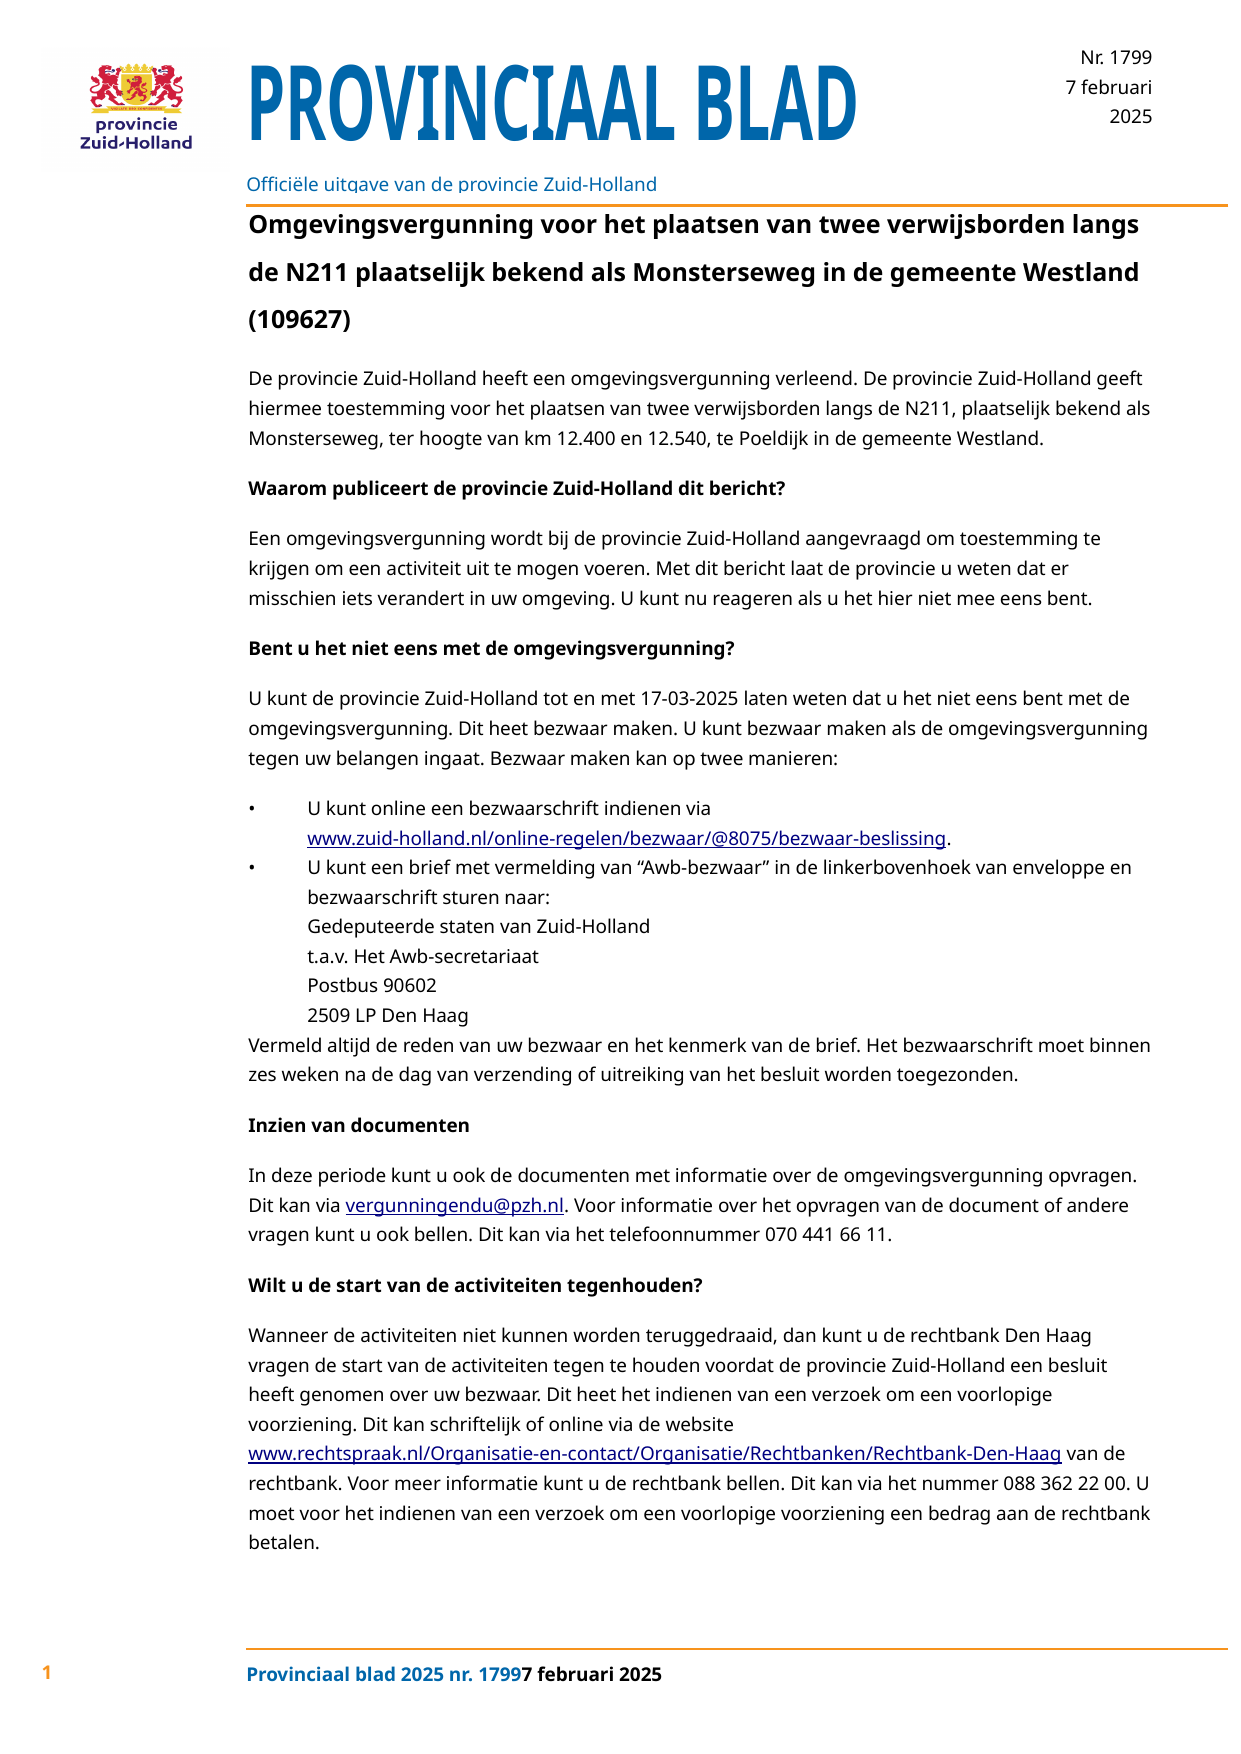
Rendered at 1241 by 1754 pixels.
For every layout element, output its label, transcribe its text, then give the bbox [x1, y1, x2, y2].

text Een omgevingsvergunning wordt bij de provincie Zuid-Holland aangevraagd om toestemming te krijgen om een activiteit uit te mogen voeren. Met dit bericht laat de provincie u weten dat er misschien iets verandert in uw omgeving. U kunt nu reageren als u het hier niet mee eens bent. [248, 526, 1152, 610]
list 2509 LP Den Haag [248, 1002, 1152, 1028]
text Omgevingsvergunning voor het plaatsen van twee verwijsborden langs de N211 plaatselijk bekend als Monsterseweg in de gemeente Westland (109627) [248, 207, 1152, 336]
list t.a.v. Het Awb-secretariaat [248, 943, 1152, 969]
text In deze periode kunt u ook de documenten met informatie over de omgevingsvergunning opvragen. Dit kan via vergunningendu@pzh.nl. Voor informatie over het opvragen van de document of andere vragen kunt u ook bellen. Dit kan via het telefoonnummer 070 441 66 11. [248, 1162, 1152, 1247]
text De provincie Zuid-Holland heeft een omgevingsvergunning verleend. De provincie Zuid-Holland geeft hiermee toestemming voor het plaatsen van twee verwijsborden langs de N211, plaatselijk bekend als Monsterseweg, ter hoogte van km 12.400 en 12.540, te Poeldijk in de gemeente Westland. [248, 366, 1152, 450]
text Vermeld altijd de reden van uw bezwaar en het kenmerk van de brief. Het bezwaarschrift moet binnen zes weken na de dag van verzending of uitreiking van het besluit worden toegezonden. [248, 1032, 1152, 1087]
text Waarom publiceert de provincie Zuid-Holland dit bericht? [248, 475, 1152, 501]
list Postbus 90602 [248, 973, 1152, 998]
text Wanneer de activiteiten niet kunnen worden teruggedraaid, dan kunt u de rechtbank Den Haag vragen de start van de activiteiten tegen te houden voordat de provincie Zuid-Holland een besluit heeft genomen over uw bezwaar. Dit heet het indienen van een verzoek om een voorlopige voorziening. Dit kan schriftelijk of online via de website www.rechtspraak.nl/Organisatie-en-contact/Organisatie/Rechtbanken/Rechtbank-Den-Haag van de rechtbank. Voor meer informatie kunt u de rechtbank bellen. Dit kan via het nummer 088 362 22 00. U moet voor het indienen van een verzoek om een voorlopige voorziening een bedrag aan de rechtbank betalen. [248, 1322, 1152, 1555]
list Gedeputeerde staten van Zuid-Holland [248, 913, 1152, 939]
text Bent u het niet eens met de omgevingsvergunning? [248, 635, 1152, 661]
text U kunt de provincie Zuid-Holland tot en met 17-03-2025 laten weten dat u het niet eens bent met de omgevingsvergunning. Dit heet bezwaar maken. U kunt bezwaar maken als de omgevingsvergunning tegen uw belangen ingaat. Bezwaar maken kan op twee manieren: [248, 686, 1152, 770]
list U kunt een brief met vermelding van “Awb-bezwaar” in de linkerbovenhoek van enveloppe en bezwaarschrift sturen naar: [248, 854, 1152, 909]
text Inzien van documenten [248, 1112, 1152, 1137]
list U kunt online een bezwaarschrift indienen via www.zuid-holland.nl/online-regelen/bezwaar/@8075/bezwaar-beslissing. [248, 795, 1152, 850]
picture [41, 47, 231, 172]
text Wilt u de start van de activiteiten tegenhouden? [248, 1272, 1152, 1297]
